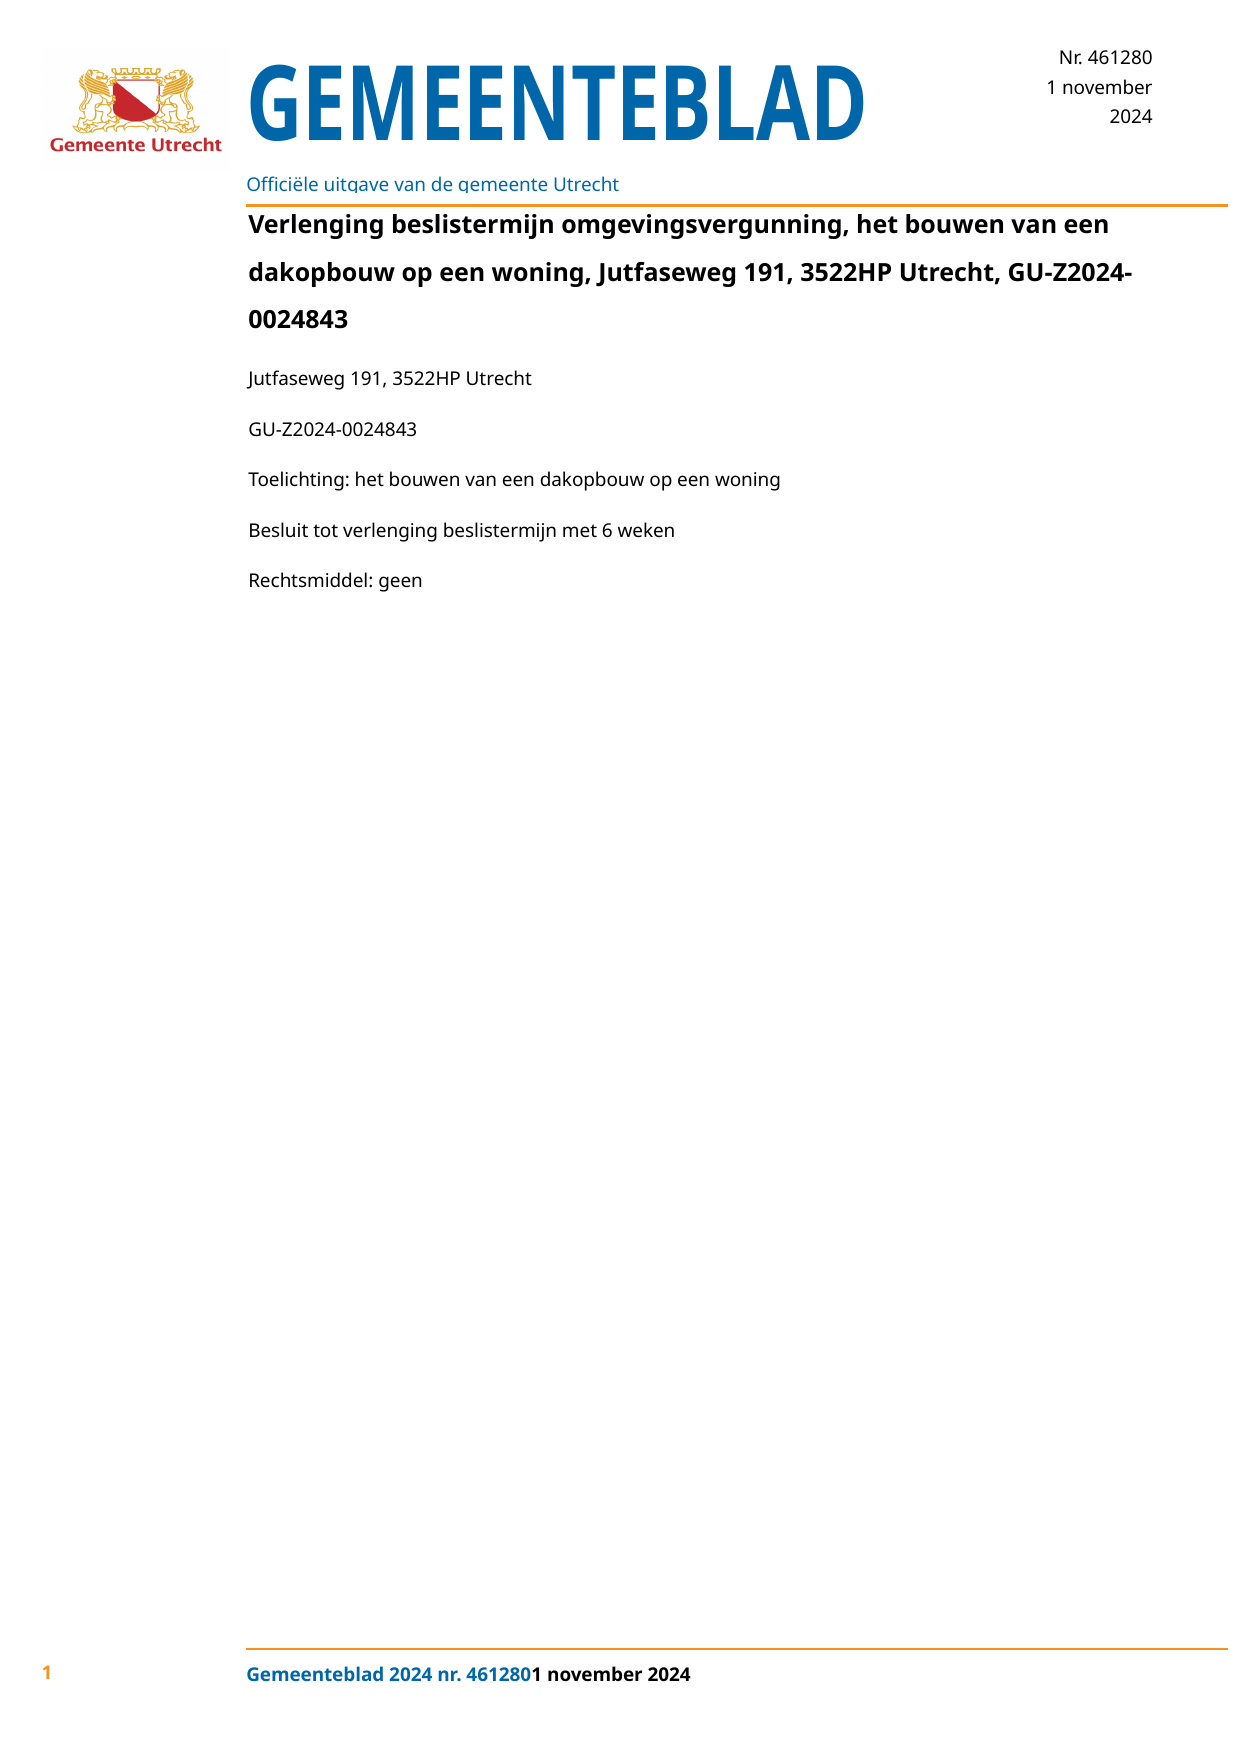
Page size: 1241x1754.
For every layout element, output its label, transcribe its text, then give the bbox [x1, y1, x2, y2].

text Toelichting: het bouwen van een dakopbouw op een woning [248, 466, 1152, 492]
text Verlenging beslistermijn omgevingsvergunning, het bouwen van een dakopbouw op een woning, Jutfaseweg 191, 3522HP Utrecht, GU-Z2024-0024843 [248, 207, 1152, 336]
text GU-Z2024-0024843 [248, 416, 1152, 442]
text Besluit tot verlenging beslistermijn met 6 weken [248, 517, 1152, 542]
text Rechtsmiddel: geen [248, 567, 1152, 593]
picture [41, 47, 231, 172]
text Jutfaseweg 191, 3522HP Utrecht [248, 366, 1152, 391]
